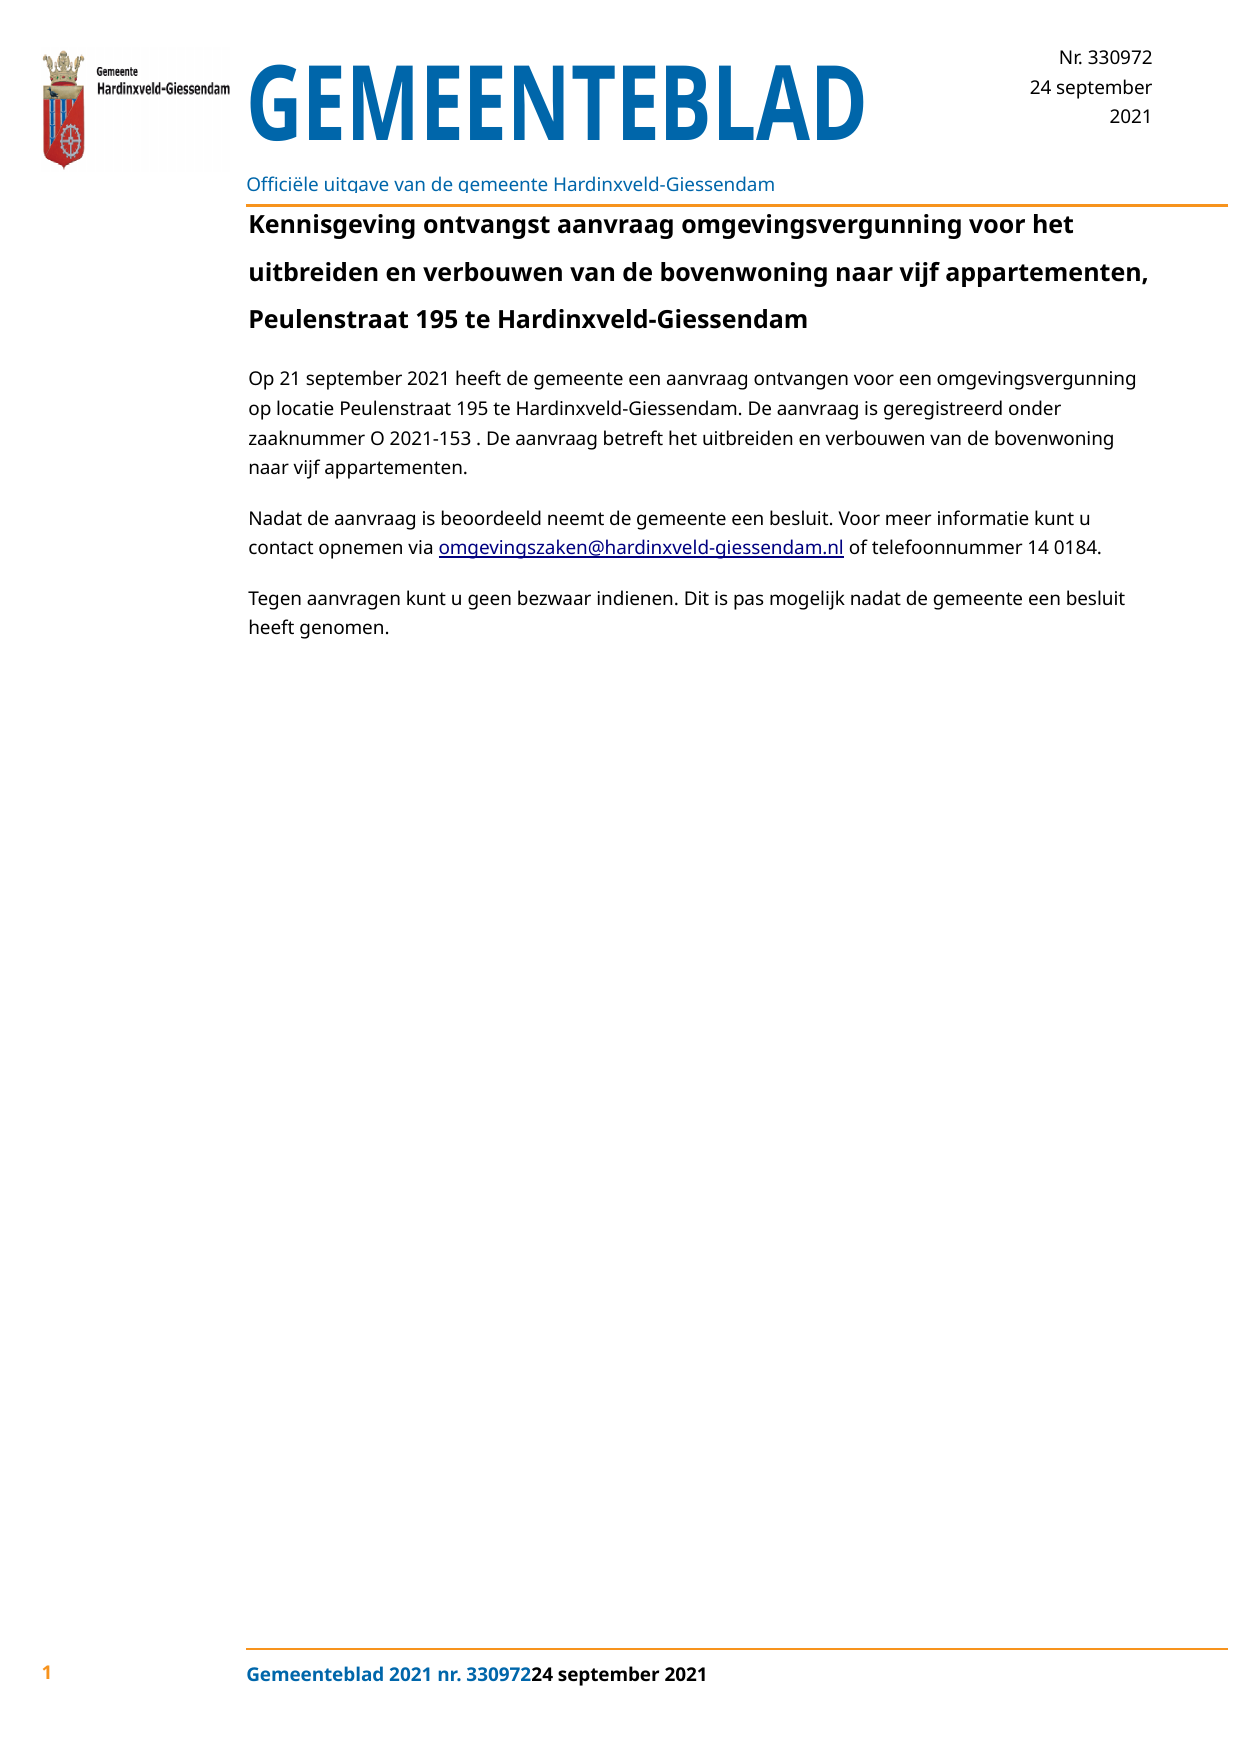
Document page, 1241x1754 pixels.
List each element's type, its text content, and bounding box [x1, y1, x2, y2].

text Kennisgeving ontvangst aanvraag omgevingsvergunning voor het uitbreiden en verbouwen van de bovenwoning naar vijf appartementen, Peulenstraat 195 te Hardinxveld-Giessendam [248, 207, 1152, 336]
text Op 21 september 2021 heeft de gemeente een aanvraag ontvangen voor een omgevingsvergunning op locatie Peulenstraat 195 te Hardinxveld-Giessendam. De aanvraag is geregistreerd onder zaaknummer O 2021-153 . De aanvraag betreft het uitbreiden en verbouwen van de bovenwoning naar vijf appartementen. [248, 366, 1152, 480]
text Tegen aanvragen kunt u geen bezwaar indienen. Dit is pas mogelijk nadat de gemeente een besluit heeft genomen. [248, 585, 1152, 640]
text Nadat de aanvraag is beoordeeld neemt de gemeente een besluit. Voor meer informatie kunt u contact opnemen via omgevingszaken@hardinxveld-giessendam.nl of telefoonnummer 14 0184. [248, 505, 1152, 560]
picture [41, 47, 231, 172]
